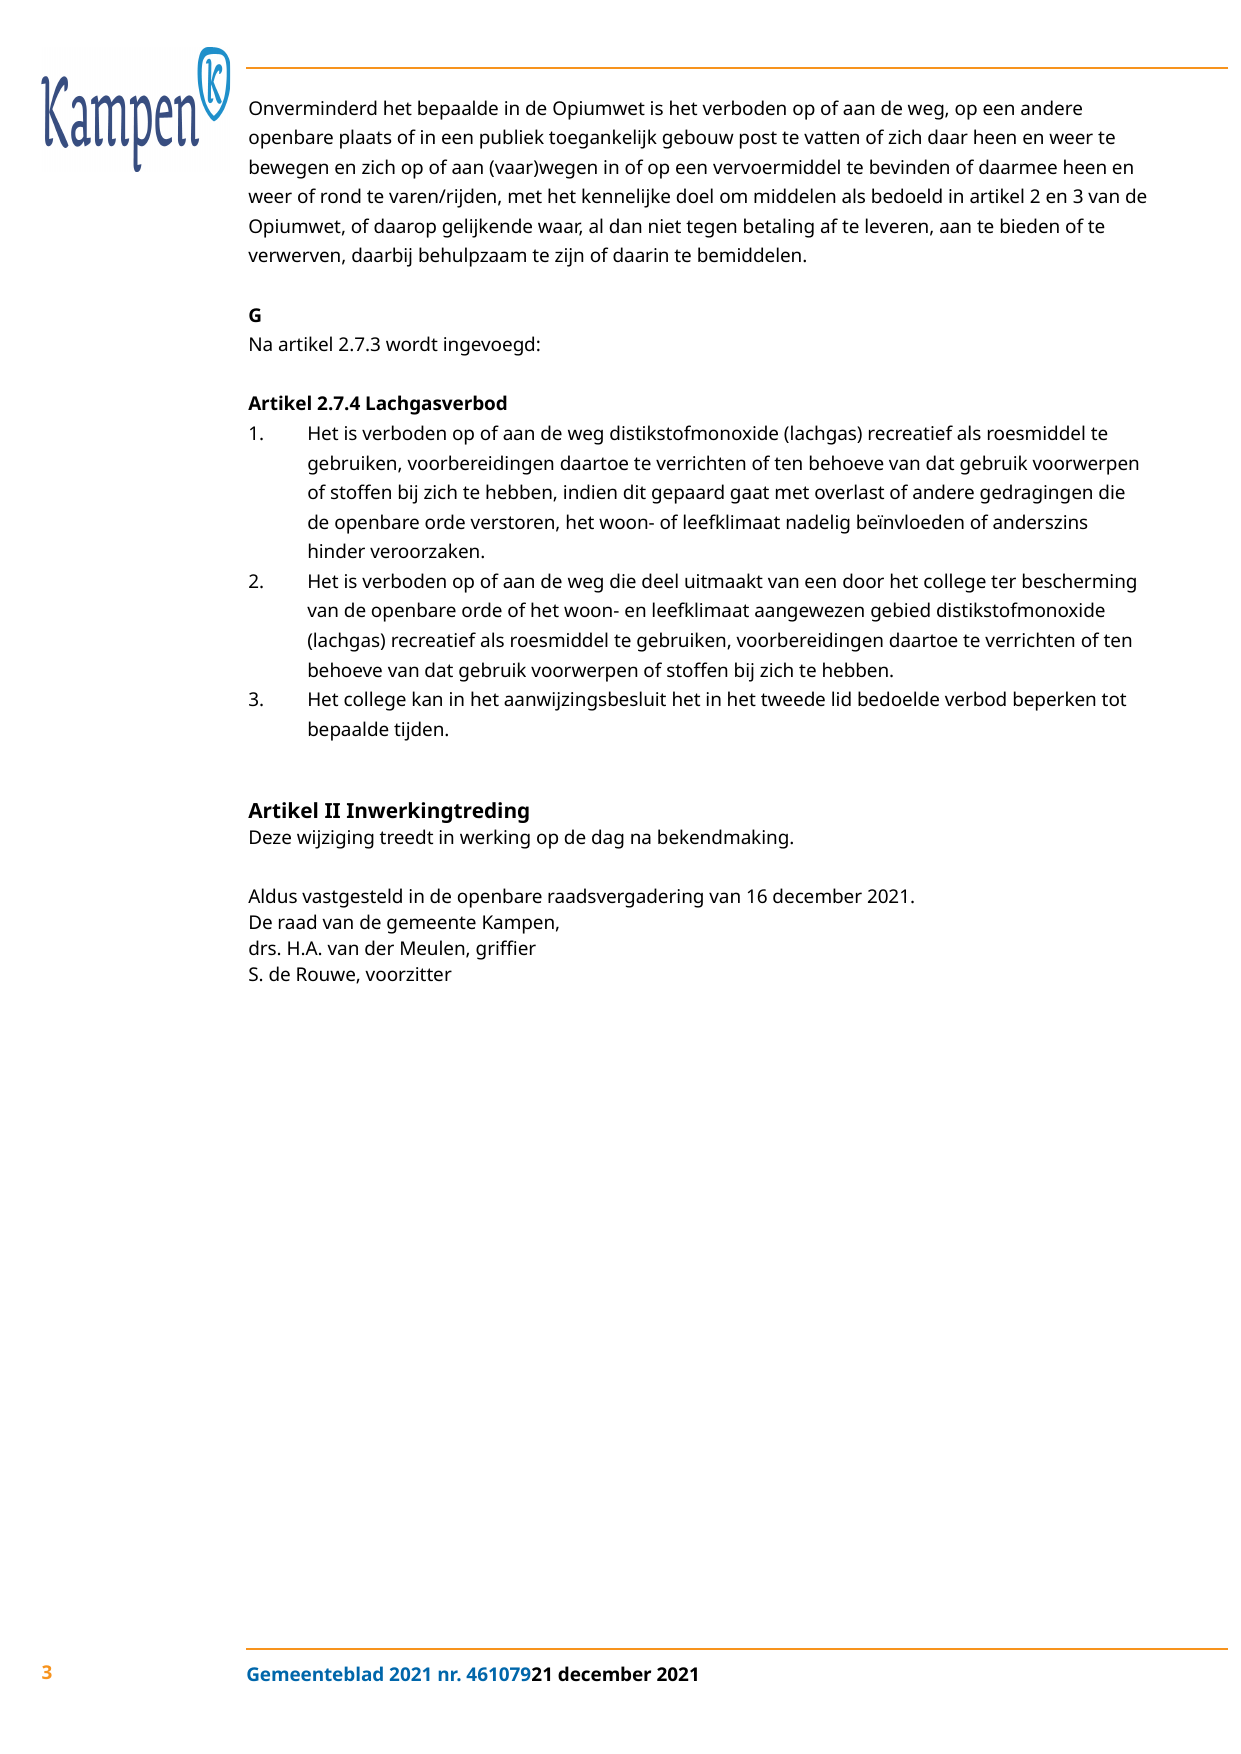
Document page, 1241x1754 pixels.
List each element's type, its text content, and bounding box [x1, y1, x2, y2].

text Artikel 2.7.4 Lachgasverbod [248, 391, 1152, 416]
list Het is verboden op of aan de weg distikstofmonoxide (lachgas) recreatief als roesmiddel te gebruiken, voorbereidingen daartoe te verrichten of ten behoeve van dat gebruik voorwerpen of stoffen bij zich te hebben, indien dit gepaard gaat met overlast of andere gedragingen die de openbare orde verstoren, het woon- of leefklimaat nadelig beïnvloeden of anderszins hinder veroorzaken. [248, 420, 1152, 564]
text Artikel II Inwerkingtreding [248, 796, 1152, 824]
text drs. H.A. van der Meulen, griffier [248, 935, 1152, 961]
text Aldus vastgesteld in de openbare raadsvergadering van 16 december 2021. [248, 884, 1152, 909]
text S. de Rouwe, voorzitter [248, 961, 1152, 987]
picture [41, 47, 231, 172]
text Deze wijziging treedt in werking op de dag na bekendmaking. [248, 824, 1152, 850]
list Het is verboden op of aan de weg die deel uitmaakt van een door het college ter bescherming van de openbare orde of het woon- en leefklimaat aangewezen gebied distikstofmonoxide (lachgas) recreatief als roesmiddel te gebruiken, voorbereidingen daartoe te verrichten of ten behoeve van dat gebruik voorwerpen of stoffen bij zich te hebben. [248, 568, 1152, 683]
text G [248, 302, 1152, 328]
list Het college kan in het aanwijzingsbesluit het in het tweede lid bedoelde verbod beperken tot bepaalde tijden. [248, 686, 1152, 742]
text Na artikel 2.7.3 wordt ingevoegd: [248, 331, 1152, 357]
text De raad van de gemeente Kampen, [248, 909, 1152, 935]
text Onverminderd het bepaalde in de Opiumwet is het verboden op of aan de weg, op een andere openbare plaats of in een publiek toegankelijk gebouw post te vatten of zich daar heen en weer te bewegen en zich op of aan (vaar)wegen in of op een vervoermiddel te bevinden of daarmee heen en weer of rond te varen/rijden, met het kennelijke doel om middelen als bedoeld in artikel 2 en 3 van de Opiumwet, of daarop gelijkende waar, al dan niet tegen betaling af te leveren, aan te bieden of te verwerven, daarbij behulpzaam te zijn of daarin te bemiddelen. [248, 95, 1152, 268]
